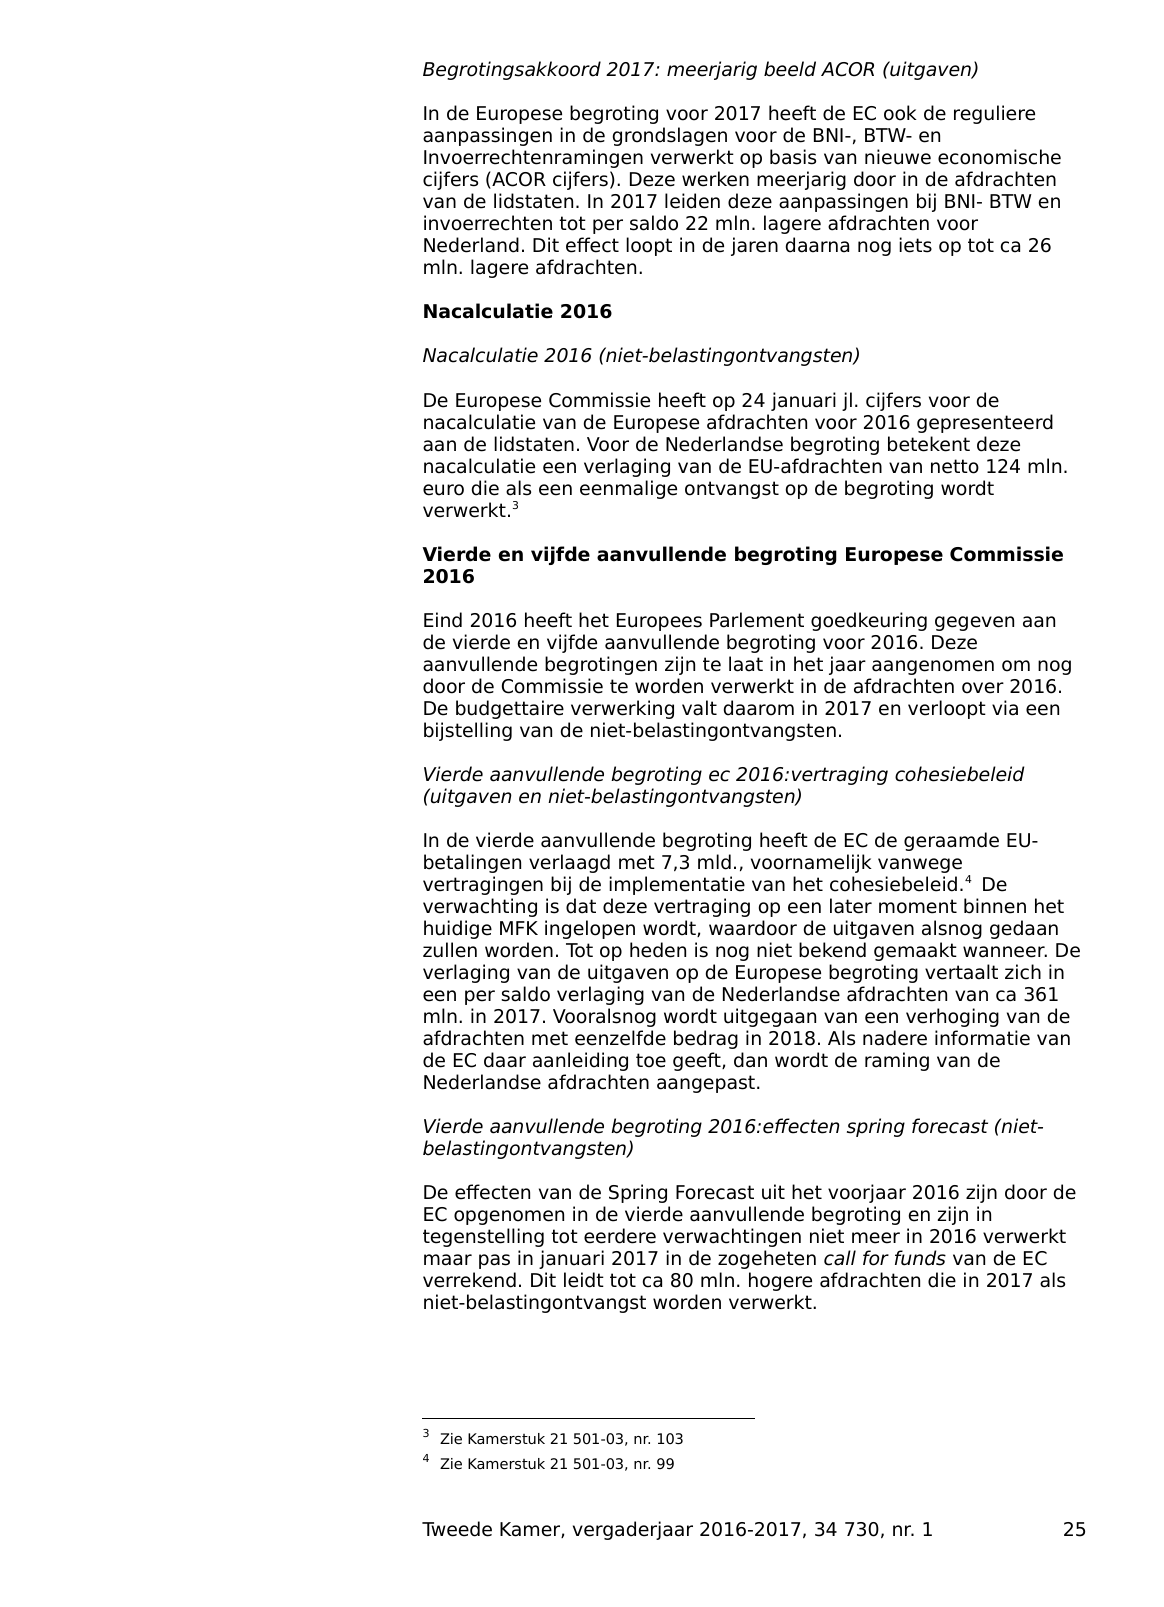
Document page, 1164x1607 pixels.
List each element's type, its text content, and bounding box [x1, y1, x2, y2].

text Eind 2016 heeft het Europees Parlement goedkeuring gegeven aan de vierde en vijfde aanvullende begroting voor 2016. Deze aanvullende begrotingen zijn te laat in het jaar aangenomen om nog door de Commissie te worden verwerkt in de afdrachten over 2016. De budgettaire verwerking valt daarom in 2017 en verloopt via een bijstelling van de niet-belastingontvangsten. [422, 610, 1087, 742]
text In de Europese begroting voor 2017 heeft de EC ook de reguliere aanpassingen in de grondslagen voor de BNI-, BTW- en Invoerrechtenramingen verwerkt op basis van nieuwe economische cijfers (ACOR cijfers). Deze werken meerjarig door in de afdrachten van de lidstaten. In 2017 leiden deze aanpassingen bij BNI- BTW en invoerrechten tot per saldo 22 mln. lagere afdrachten voor Nederland. Dit effect loopt in de jaren daarna nog iets op tot ca 26 mln. lagere afdrachten. [422, 103, 1087, 279]
subtitle Vierde aanvullende begroting ec 2016:vertraging cohesiebeleid (uitgaven en niet-belastingontvangsten) [422, 764, 1087, 808]
text De effecten van de Spring Forecast uit het voorjaar 2016 zijn door de EC opgenomen in de vierde aanvullende begroting en zijn in tegenstelling tot eerdere verwachtingen niet meer in 2016 verwerkt maar pas in januari 2017 in de zogeheten call for funds van de EC verrekend. Dit leidt tot ca 80 mln. hogere afdrachten die in 2017 als niet-belastingontvangst worden verwerkt. [422, 1182, 1087, 1314]
subtitle Vierde en vijfde aanvullende begroting Europese Commissie 2016 [422, 544, 1087, 588]
text Zie Kamerstuk 21 501-03, nr. 99 [422, 1452, 1087, 1474]
text Zie Kamerstuk 21 501-03, nr. 103 [422, 1427, 1087, 1449]
subtitle Nacalculatie 2016 (niet-belastingontvangsten) [422, 345, 1087, 367]
subtitle Begrotingsakkoord 2017: meerjarig beeld ACOR (uitgaven) [422, 59, 1087, 81]
text In de vierde aanvullende begroting heeft de EC de geraamde EU-betalingen verlaagd met 7,3 mld., voornamelijk vanwege vertragingen bij de implementatie van het cohesiebeleid. De verwachting is dat deze vertraging op een later moment binnen het huidige MFK ingelopen wordt, waardoor de uitgaven alsnog gedaan zullen worden. Tot op heden is nog niet bekend gemaakt wanneer. De verlaging van de uitgaven op de Europese begroting vertaalt zich in een per saldo verlaging van de Nederlandse afdrachten van ca 361 mln. in 2017. Vooralsnog wordt uitgegaan van een verhoging van de afdrachten met eenzelfde bedrag in 2018. Als nadere informatie van de EC daar aanleiding toe geeft, dan wordt de raming van de Nederlandse afdrachten aangepast. [422, 830, 1087, 1094]
subtitle Vierde aanvullende begroting 2016:effecten spring forecast (niet-belastingontvangsten) [422, 1116, 1087, 1160]
subtitle Nacalculatie 2016 [422, 301, 1087, 323]
text De Europese Commissie heeft op 24 januari jl. cijfers voor de nacalculatie van de Europese afdrachten voor 2016 gepresenteerd aan de lidstaten. Voor de Nederlandse begroting betekent deze nacalculatie een verlaging van de EU-afdrachten van netto 124 mln. euro die als een eenmalige ontvangst op de begroting wordt verwerkt. [422, 389, 1087, 521]
